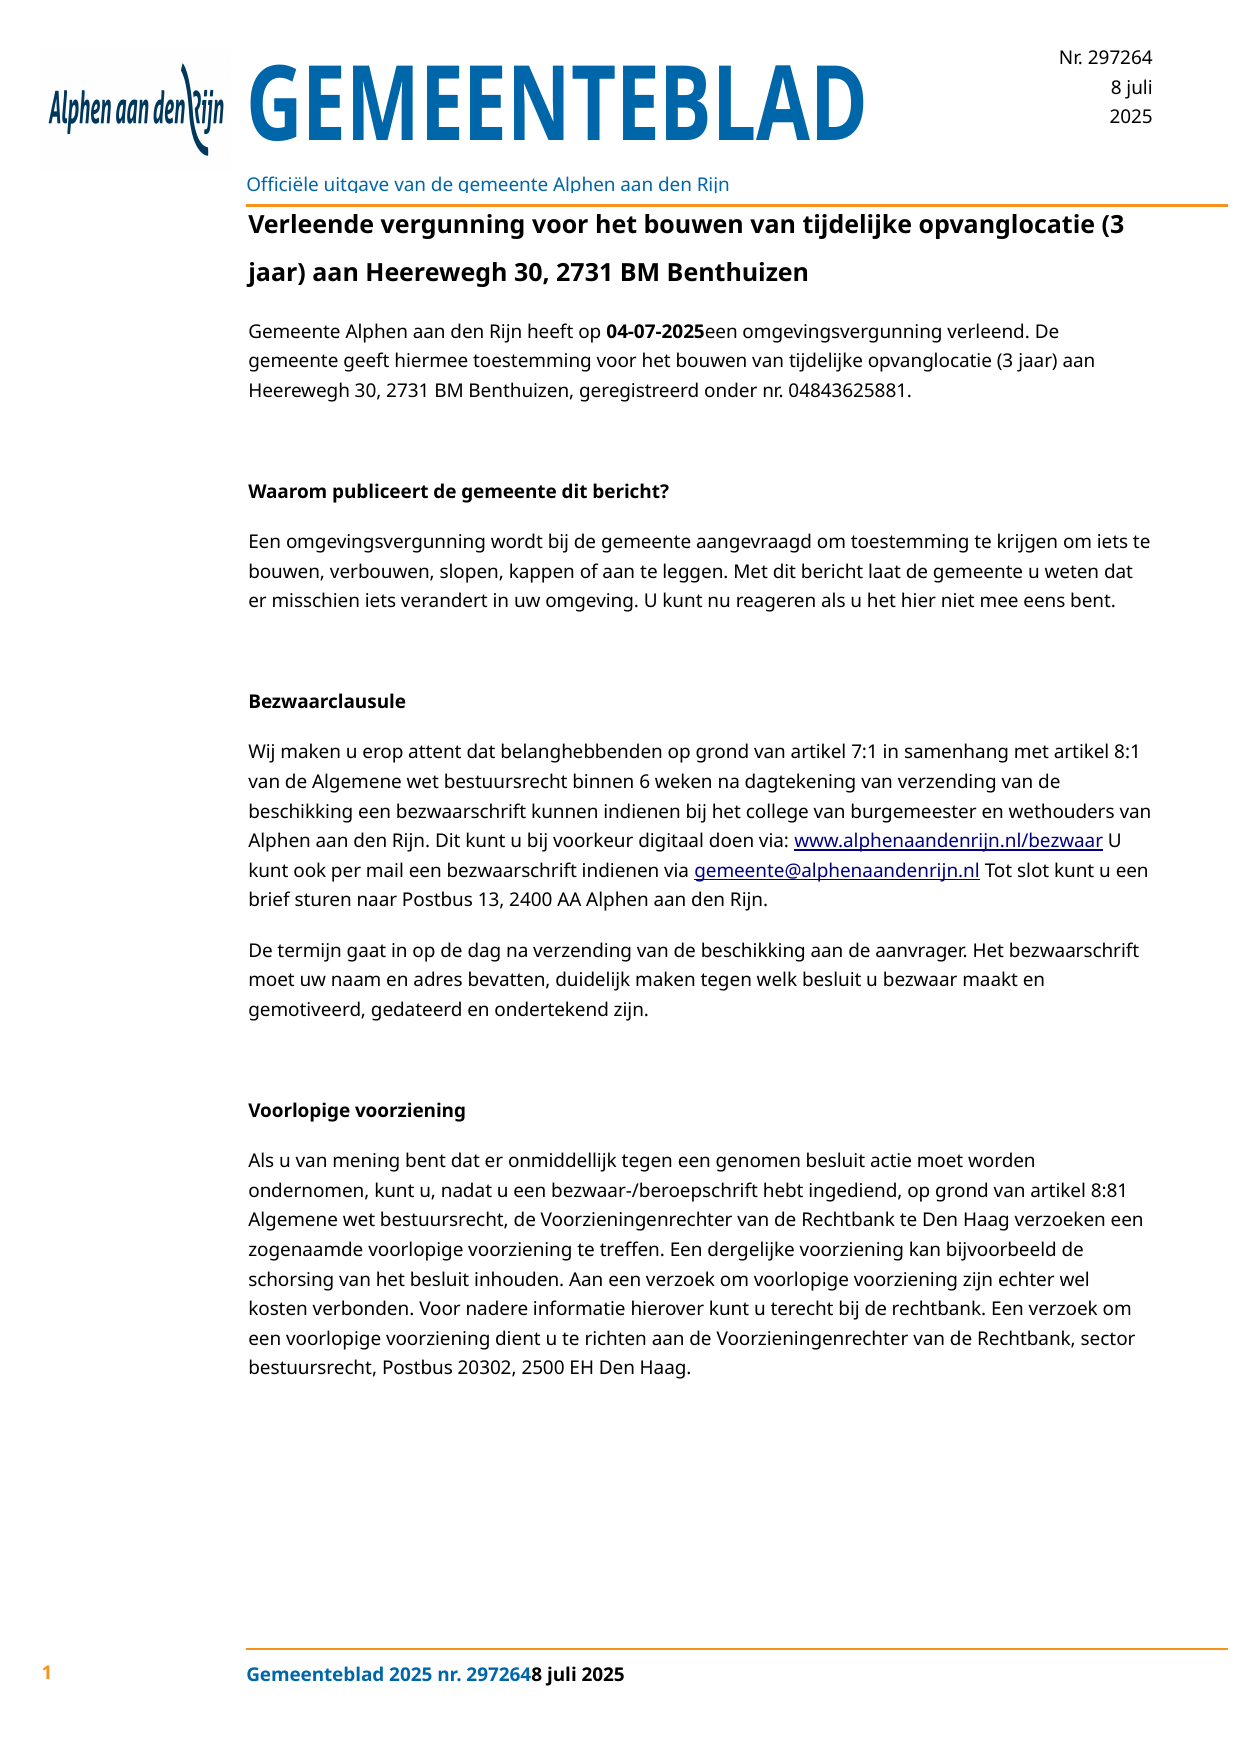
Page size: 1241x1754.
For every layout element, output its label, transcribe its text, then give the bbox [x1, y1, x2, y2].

text Als u van mening bent dat er onmiddellijk tegen een genomen besluit actie moet worden ondernomen, kunt u, nadat u een bezwaar-/beroepschrift hebt ingediend, op grond van artikel 8:81 Algemene wet bestuursrecht, de Voorzieningenrechter van de Rechtbank te Den Haag verzoeken een zogenaamde voorlopige voorziening te treffen. Een dergelijke voorziening kan bijvoorbeeld de schorsing van het besluit inhouden. Aan een verzoek om voorlopige voorziening zijn echter wel kosten verbonden. Voor nadere informatie hierover kunt u terecht bij de rechtbank. Een verzoek om een voorlopige voorziening dient u te richten aan de Voorzieningenrechter van de Rechtbank, sector bestuursrecht, Postbus 20302, 2500 EH Den Haag. [248, 1147, 1152, 1380]
text Bezwaarclausule [248, 688, 1152, 714]
picture [41, 47, 231, 172]
text Een omgevingsvergunning wordt bij de gemeente aangevraagd om toestemming te krijgen om iets te bouwen, verbouwen, slopen, kappen of aan te leggen. Met dit bericht laat de gemeente u weten dat er misschien iets verandert in uw omgeving. U kunt nu reageren als u het hier niet mee eens bent. [248, 528, 1152, 613]
text Wij maken u erop attent dat belanghebbenden op grond van artikel 7:1 in samenhang met artikel 8:1 van de Algemene wet bestuursrecht binnen 6 weken na dagtekening van verzending van de beschikking een bezwaarschrift kunnen indienen bij het college van burgemeester en wethouders van Alphen aan den Rijn. Dit kunt u bij voorkeur digitaal doen via: www.alphenaandenrijn.nl/bezwaar U kunt ook per mail een bezwaarschrift indienen via gemeente@alphenaandenrijn.nl Tot slot kunt u een brief sturen naar Postbus 13, 2400 AA Alphen aan den Rijn. [248, 739, 1152, 912]
text Verleende vergunning voor het bouwen van tijdelijke opvanglocatie (3 jaar) aan Heerewegh 30, 2731 BM Benthuizen [248, 207, 1152, 288]
text Voorlopige voorziening [248, 1097, 1152, 1123]
text Gemeente Alphen aan den Rijn heeft op 04-07-2025een omgevingsvergunning verleend. De gemeente geeft hiermee toestemming voor het bouwen van tijdelijke opvanglocatie (3 jaar) aan Heerewegh 30, 2731 BM Benthuizen, geregistreerd onder nr. 04843625881. [248, 318, 1152, 403]
text Waarom publiceert de gemeente dit bericht? [248, 478, 1152, 504]
text De termijn gaat in op de dag na verzending van de beschikking aan de aanvrager. Het bezwaarschrift moet uw naam en adres bevatten, duidelijk maken tegen welk besluit u bezwaar maakt en gemotiveerd, gedateerd en ondertekend zijn. [248, 937, 1152, 1022]
